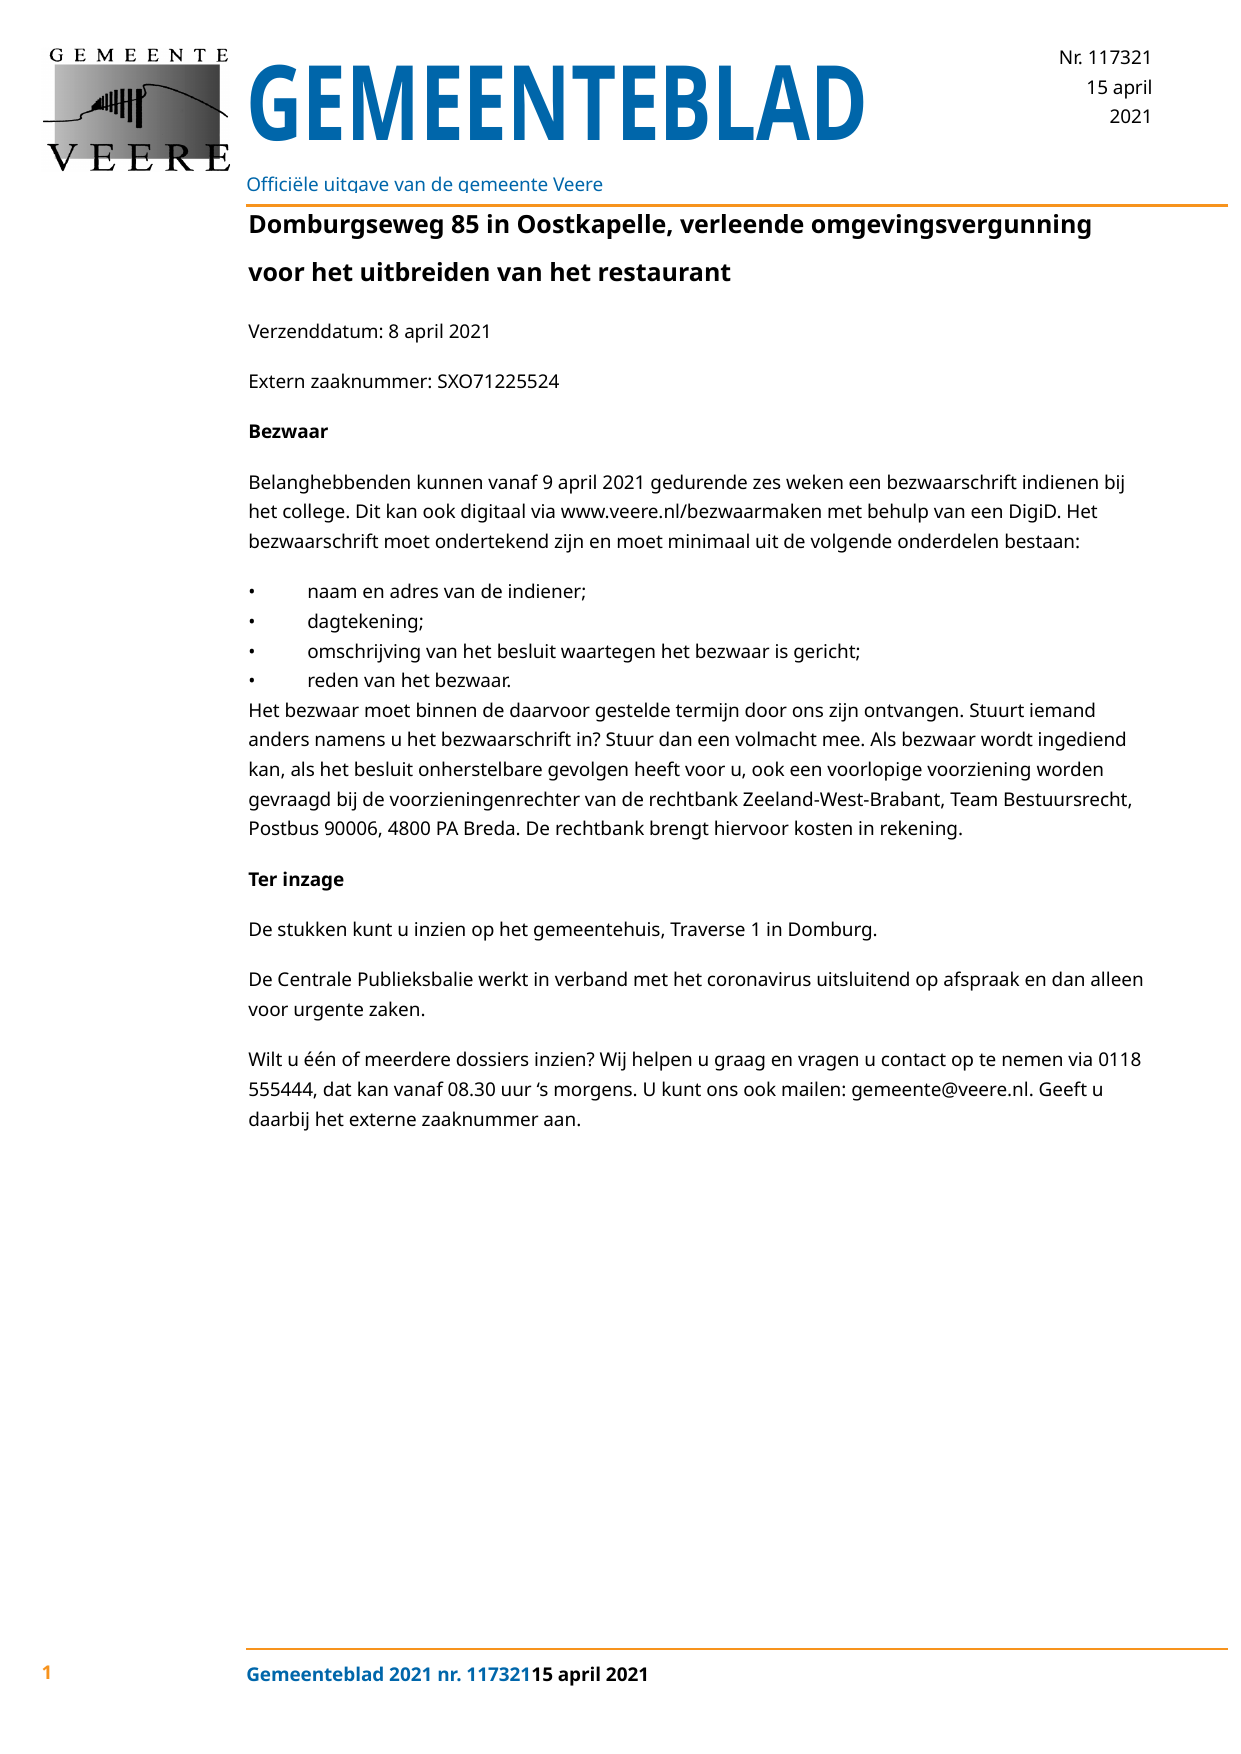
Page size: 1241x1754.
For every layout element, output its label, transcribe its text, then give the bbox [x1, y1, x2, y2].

picture [41, 47, 231, 172]
list omschrijving van het besluit waartegen het bezwaar is gericht; [248, 638, 1152, 664]
text De stukken kunt u inzien op het gemeentehuis, Traverse 1 in Domburg. [248, 916, 1152, 942]
text Belanghebbenden kunnen vanaf 9 april 2021 gedurende zes weken een bezwaarschrift indienen bij het college. Dit kan ook digitaal via www.veere.nl/bezwaarmaken met behulp van een DigiD. Het bezwaarschrift moet ondertekend zijn en moet minimaal uit de volgende onderdelen bestaan: [248, 469, 1152, 554]
text De Centrale Publieksbalie werkt in verband met het coronavirus uitsluitend op afspraak en dan alleen voor urgente zaken. [248, 967, 1152, 1022]
text Het bezwaar moet binnen de daarvoor gestelde termijn door ons zijn ontvangen. Stuurt iemand anders namens u het bezwaarschrift in? Stuur dan een volmacht mee. Als bezwaar wordt ingediend kan, als het besluit onherstelbare gevolgen heeft voor u, ook een voorlopige voorziening worden gevraagd bij de voorzieningenrechter van de rechtbank Zeeland-West-Brabant, Team Bestuursrecht, Postbus 90006, 4800 PA Breda. De rechtbank brengt hiervoor kosten in rekening. [248, 697, 1152, 841]
text Bezwaar [248, 419, 1152, 444]
text Ter inzage [248, 866, 1152, 892]
list reden van het bezwaar. [248, 667, 1152, 693]
text Domburgseweg 85 in Oostkapelle, verleende omgevingsvergunning voor het uitbreiden van het restaurant [248, 207, 1152, 288]
text Verzenddatum: 8 april 2021 [248, 318, 1152, 344]
list naam en adres van de indiener; [248, 579, 1152, 604]
text Wilt u één of meerdere dossiers inzien? Wij helpen u graag en vragen u contact op te nemen via 0118 555444, dat kan vanaf 08.30 uur ‘s morgens. U kunt ons ook mailen: gemeente@veere.nl. Geeft u daarbij het externe zaaknummer aan. [248, 1047, 1152, 1132]
list dagtekening; [248, 608, 1152, 634]
text Extern zaaknummer: SXO71225524 [248, 368, 1152, 394]
